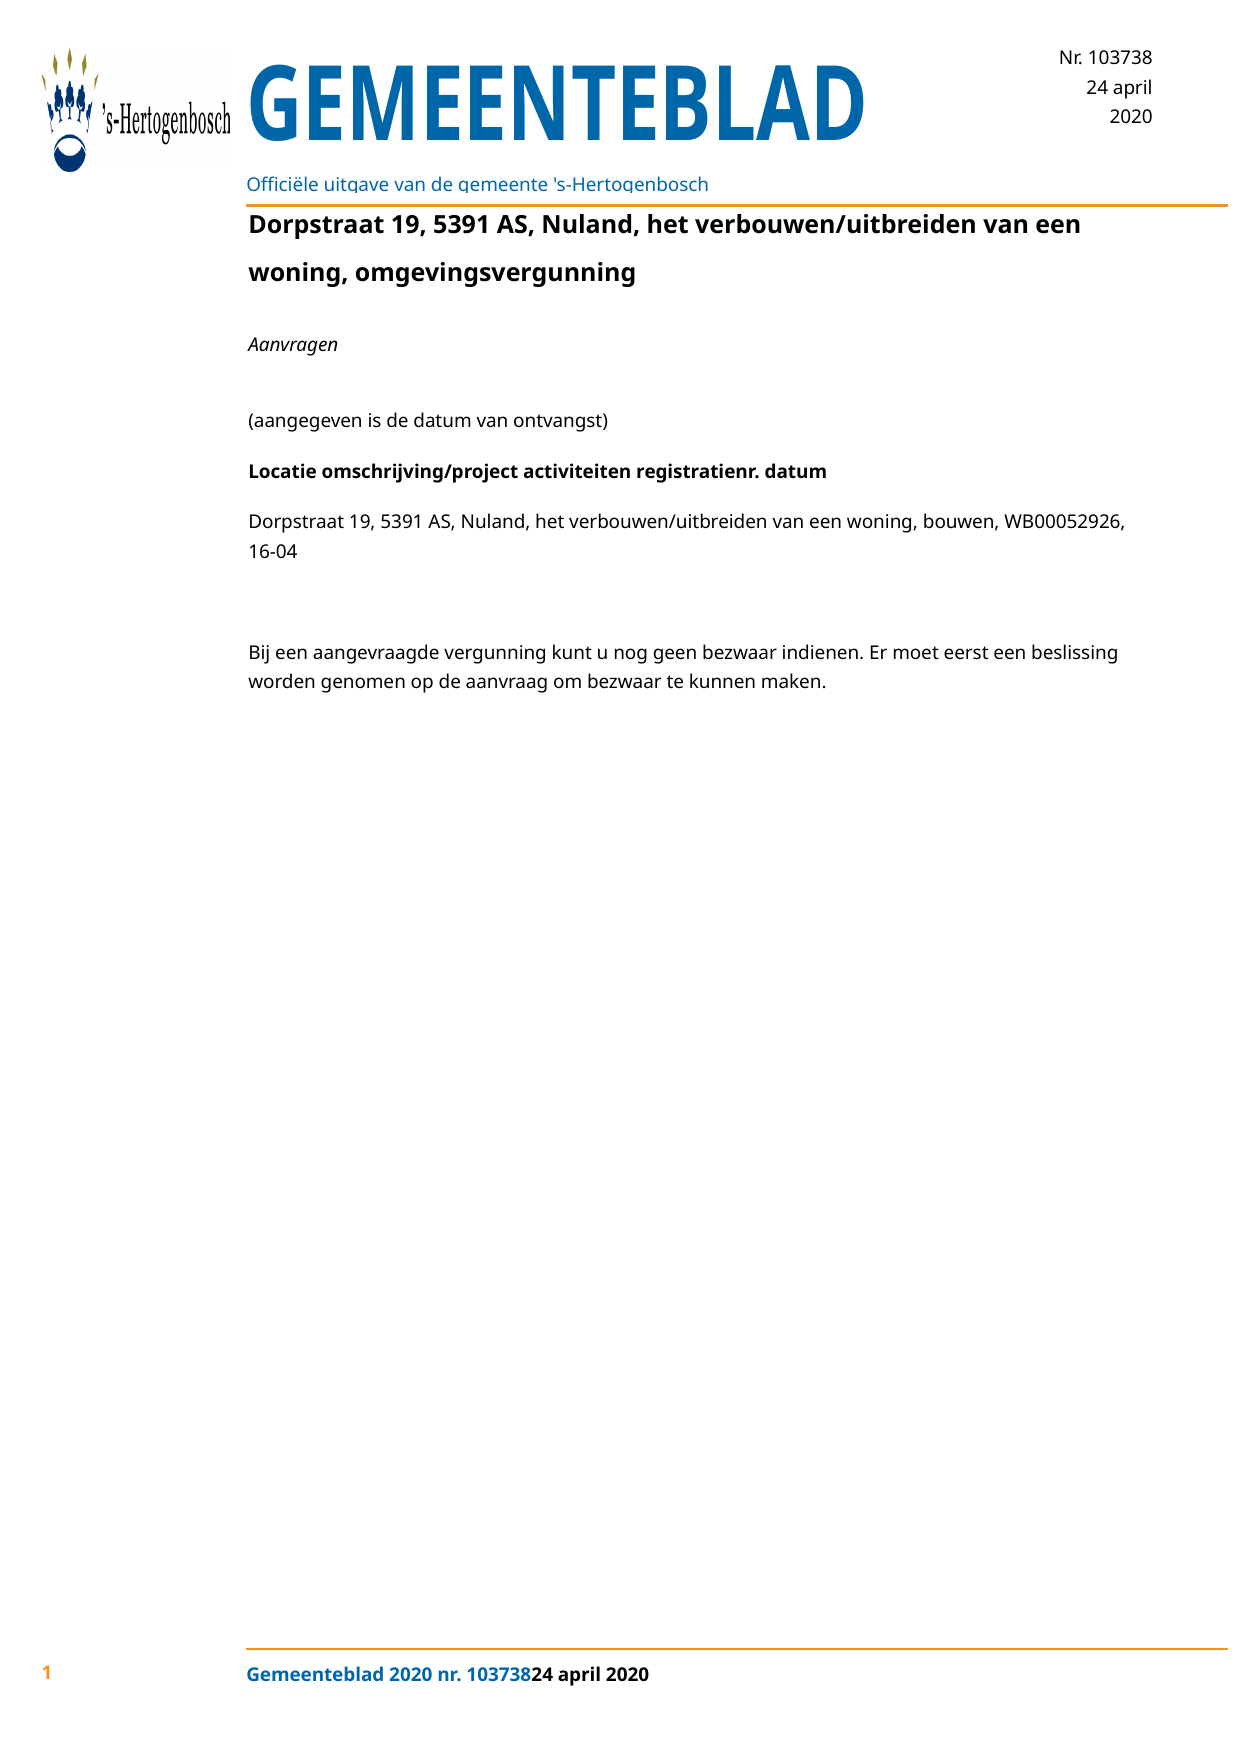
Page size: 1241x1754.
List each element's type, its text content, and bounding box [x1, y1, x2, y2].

text Locatie omschrijving/project activiteiten registratienr. datum [248, 458, 1152, 484]
text (aangegeven is de datum van ontvangst) [248, 408, 1152, 433]
text Bij een aangevraagde vergunning kunt u nog geen bezwaar indienen. Er moet eerst een beslissing worden genomen op de aanvraag om bezwaar te kunnen maken. [248, 639, 1152, 694]
text Dorpstraat 19, 5391 AS, Nuland, het verbouwen/uitbreiden van een woning, omgevingsvergunning [248, 207, 1152, 288]
picture [41, 47, 231, 172]
text Aanvragen [248, 331, 1152, 357]
text Dorpstraat 19, 5391 AS, Nuland, het verbouwen/uitbreiden van een woning, bouwen, WB00052926, 16-04 [248, 508, 1152, 564]
